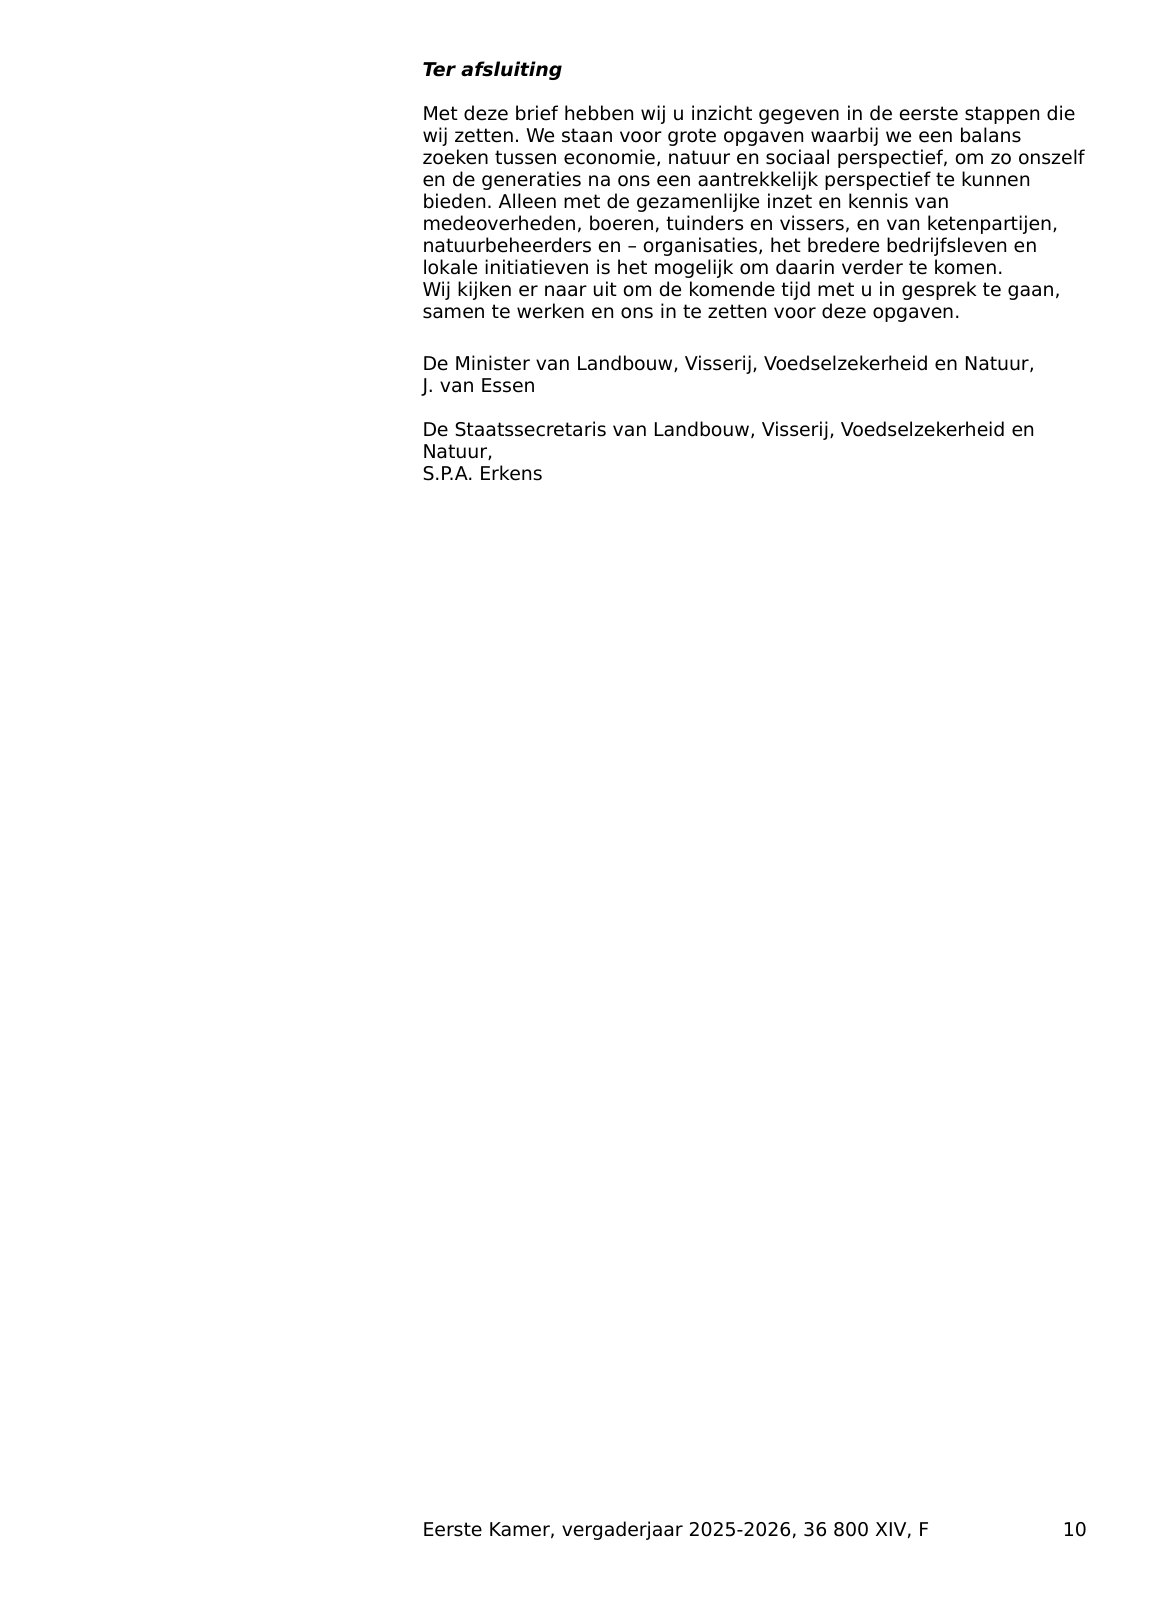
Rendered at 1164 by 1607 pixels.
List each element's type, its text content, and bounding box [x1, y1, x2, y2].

text De Minister van Landbouw, Visserij, Voedselzekerheid en Natuur, J. van Essen [422, 353, 1087, 397]
text Met deze brief hebben wij u inzicht gegeven in de eerste stappen die wij zetten. We staan voor grote opgaven waarbij we een balans zoeken tussen economie, natuur en sociaal perspectief, om zo onszelf en de generaties na ons een aantrekkelijk perspectief te kunnen bieden. Alleen met de gezamenlijke inzet en kennis van medeoverheden, boeren, tuinders en vissers, en van ketenpartijen, natuurbeheerders en – organisaties, het bredere bedrijfsleven en lokale initiatieven is het mogelijk om daarin verder te komen. [422, 103, 1087, 279]
text Wij kijken er naar uit om de komende tijd met u in gesprek te gaan, samen te werken en ons in te zetten voor deze opgaven. [422, 279, 1087, 323]
subtitle Ter afsluiting [422, 59, 1087, 81]
text De Staatssecretaris van Landbouw, Visserij, Voedselzekerheid en Natuur, S.P.A. Erkens [422, 419, 1087, 485]
